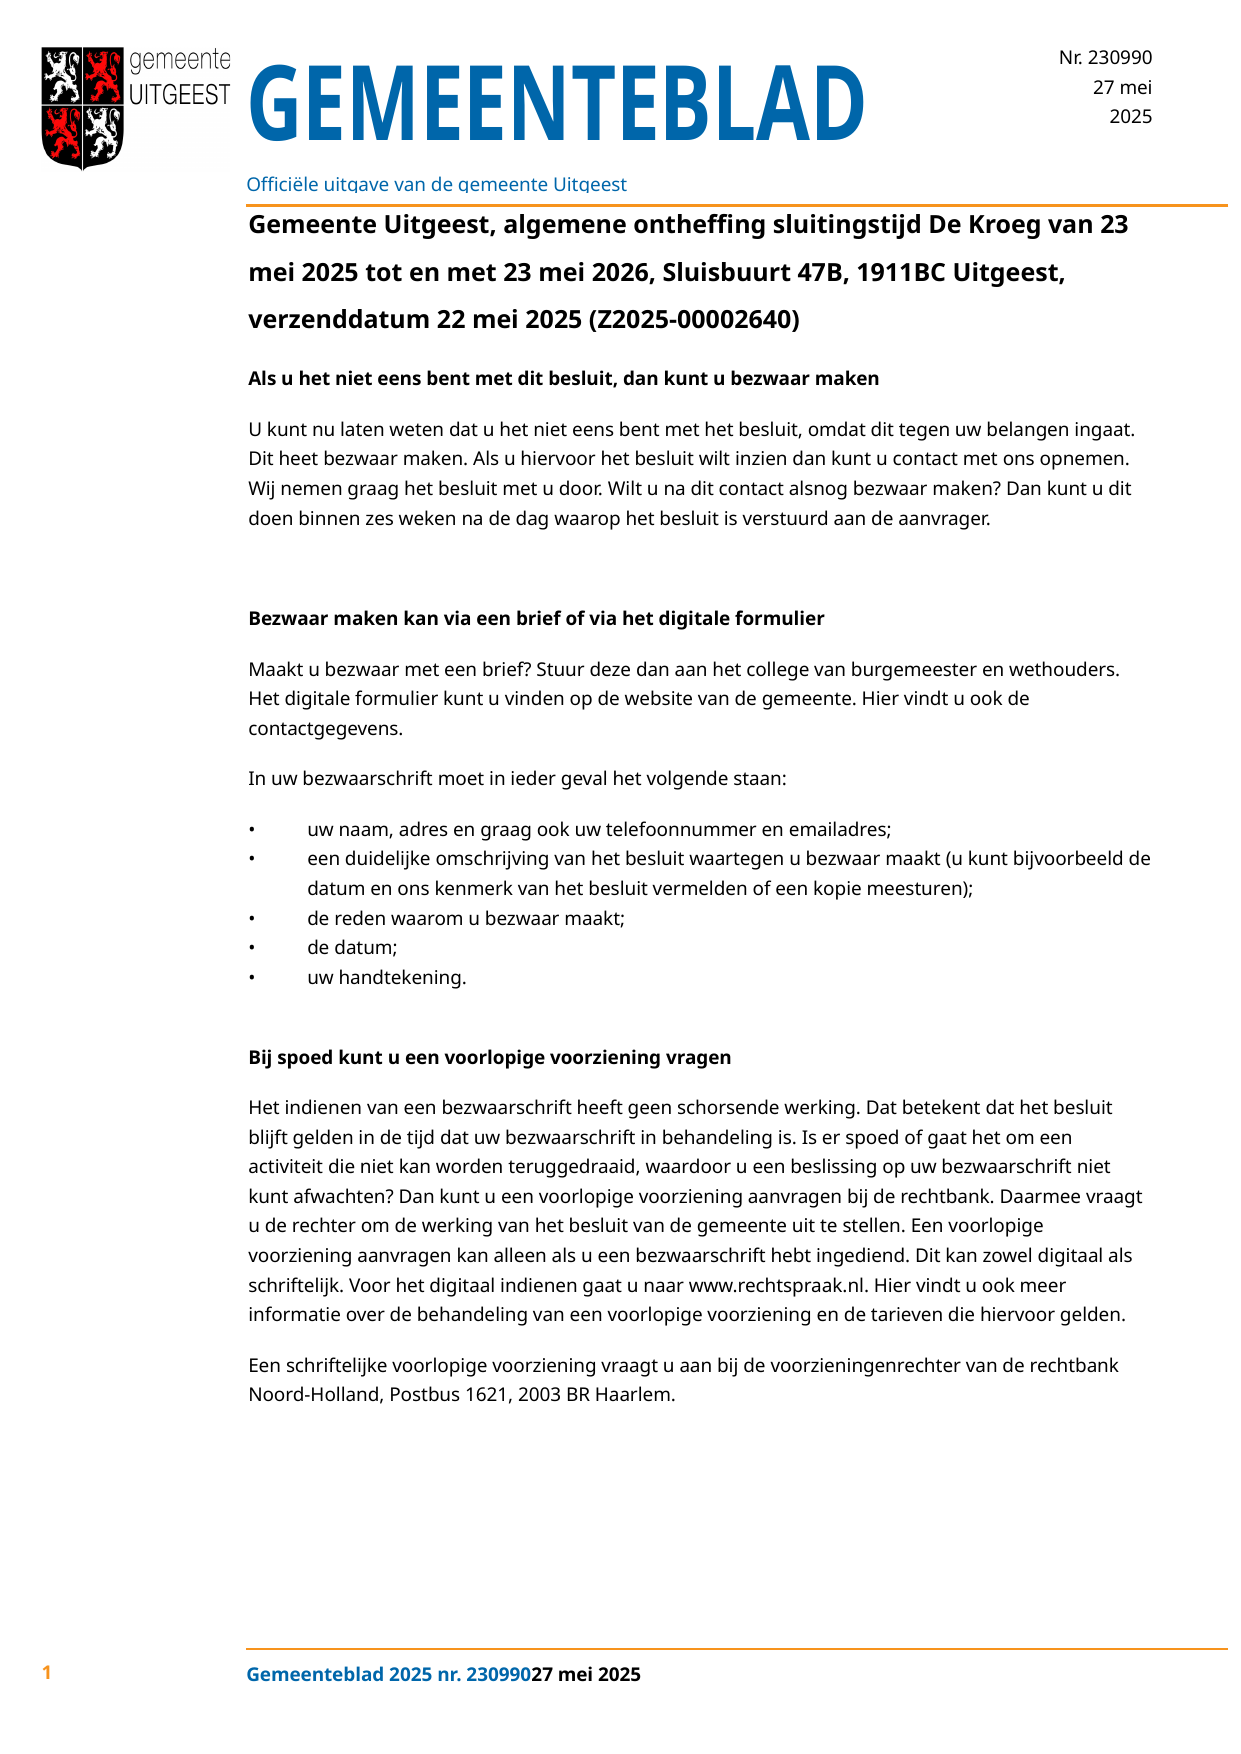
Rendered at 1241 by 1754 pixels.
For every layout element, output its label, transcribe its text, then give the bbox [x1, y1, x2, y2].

text Het indienen van een bezwaarschrift heeft geen schorsende werking. Dat betekent dat het besluit blijft gelden in de tijd dat uw bezwaarschrift in behandeling is. Is er spoed of gaat het om een activiteit die niet kan worden teruggedraaid, waardoor u een beslissing op uw bezwaarschrift niet kunt afwachten? Dan kunt u een voorlopige voorziening aanvragen bij de rechtbank. Daarmee vraagt u de rechter om de werking van het besluit van de gemeente uit te stellen. Een voorlopige voorziening aanvragen kan alleen als u een bezwaarschrift hebt ingediend. Dit kan zowel digitaal als schriftelijk. Voor het digitaal indienen gaat u naar www.rechtspraak.nl. Hier vindt u ook meer informatie over de behandeling van een voorlopige voorziening en de tarieven die hiervoor gelden. [248, 1094, 1152, 1327]
text Bij spoed kunt u een voorlopige voorziening vragen [248, 1044, 1152, 1069]
text Gemeente Uitgeest, algemene ontheffing sluitingstijd De Kroeg van 23 mei 2025 tot en met 23 mei 2026, Sluisbuurt 47B, 1911BC Uitgeest, verzenddatum 22 mei 2025 (Z2025-00002640) [248, 207, 1152, 336]
picture [41, 47, 231, 172]
text Als u het niet eens bent met dit besluit, dan kunt u bezwaar maken [248, 366, 1152, 391]
list een duidelijke omschrijving van het besluit waartegen u bezwaar maakt (u kunt bijvoorbeeld de datum en ons kenmerk van het besluit vermelden of een kopie meesturen); [248, 846, 1152, 901]
text Maakt u bezwaar met een brief? Stuur deze dan aan het college van burgemeester en wethouders. Het digitale formulier kunt u vinden op de website van de gemeente. Hier vindt u ook de contactgegevens. [248, 656, 1152, 741]
text In uw bezwaarschrift moet in ieder geval het volgende staan: [248, 766, 1152, 791]
list de datum; [248, 934, 1152, 960]
list uw naam, adres en graag ook uw telefoonnummer en emailadres; [248, 816, 1152, 842]
text Bezwaar maken kan via een brief of via het digitale formulier [248, 606, 1152, 631]
list de reden waarom u bezwaar maakt; [248, 905, 1152, 930]
text U kunt nu laten weten dat u het niet eens bent met het besluit, omdat dit tegen uw belangen ingaat. Dit heet bezwaar maken. Als u hiervoor het besluit wilt inzien dan kunt u contact met ons opnemen. Wij nemen graag het besluit met u door. Wilt u na dit contact alsnog bezwaar maken? Dan kunt u dit doen binnen zes weken na de dag waarop het besluit is verstuurd aan de aanvrager. [248, 416, 1152, 530]
text Een schriftelijke voorlopige voorziening vraagt u aan bij de voorzieningenrechter van de rechtbank Noord-Holland, Postbus 1621, 2003 BR Haarlem. [248, 1352, 1152, 1407]
list uw handtekening. [248, 964, 1152, 989]
